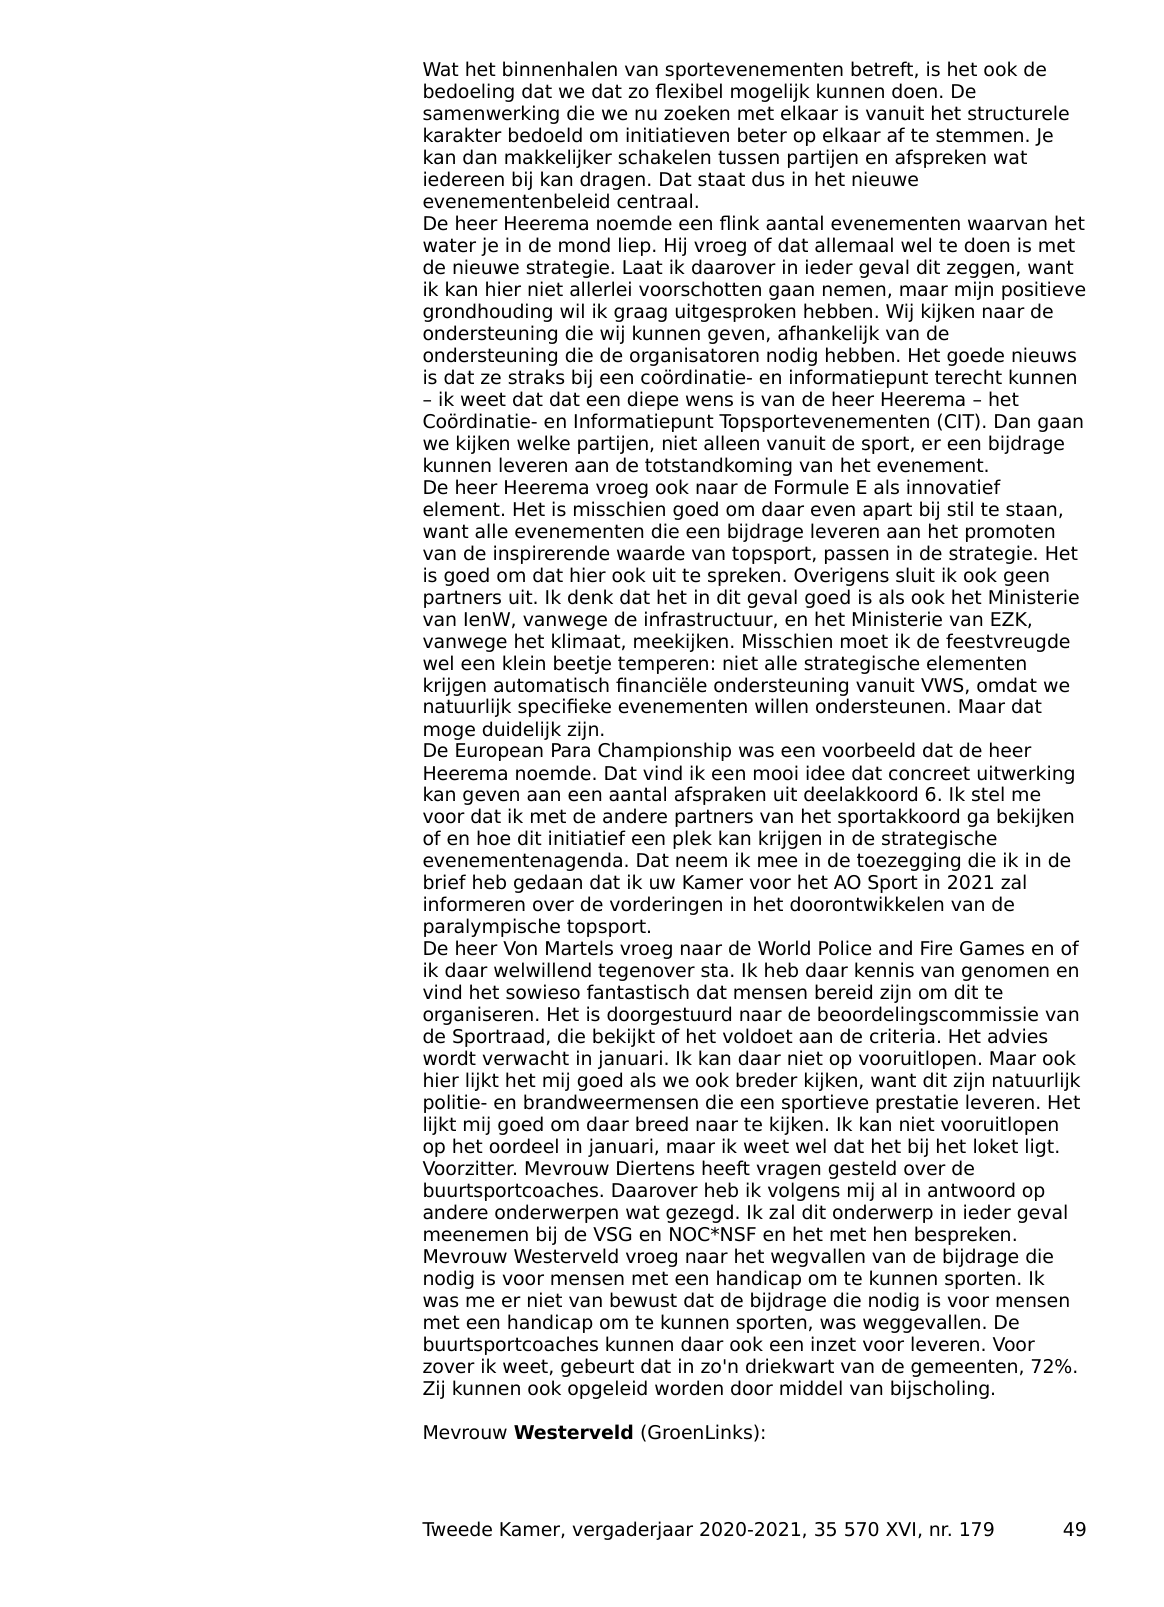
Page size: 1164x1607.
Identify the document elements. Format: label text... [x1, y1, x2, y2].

text Mevrouw Westerveld (GroenLinks): [422, 1422, 1087, 1444]
text Mevrouw Westerveld vroeg naar het wegvallen van de bijdrage die nodig is voor mensen met een handicap om te kunnen sporten. Ik was me er niet van bewust dat de bijdrage die nodig is voor mensen met een handicap om te kunnen sporten, was weggevallen. De buurtsportcoaches kunnen daar ook een inzet voor leveren. Voor zover ik weet, gebeurt dat in zo'n driekwart van de gemeenten, 72%. Zij kunnen ook opgeleid worden door middel van bijscholing. [422, 1246, 1087, 1400]
text Voorzitter. Mevrouw Diertens heeft vragen gesteld over de buurtsportcoaches. Daarover heb ik volgens mij al in antwoord op andere onderwerpen wat gezegd. Ik zal dit onderwerp in ieder geval meenemen bij de VSG en NOC*NSF en het met hen bespreken. [422, 1158, 1087, 1246]
text De European Para Championship was een voorbeeld dat de heer Heerema noemde. Dat vind ik een mooi idee dat concreet uitwerking kan geven aan een aantal afspraken uit deelakkoord 6. Ik stel me voor dat ik met de andere partners van het sportakkoord ga bekijken of en hoe dit initiatief een plek kan krijgen in de strategische evenementenagenda. Dat neem ik mee in de toezegging die ik in de brief heb gedaan dat ik uw Kamer voor het AO Sport in 2021 zal informeren over de vorderingen in het doorontwikkelen van de paralympische topsport. [422, 740, 1087, 938]
text De heer Heerema noemde een flink aantal evenementen waarvan het water je in de mond liep. Hij vroeg of dat allemaal wel te doen is met de nieuwe strategie. Laat ik daarover in ieder geval dit zeggen, want ik kan hier niet allerlei voorschotten gaan nemen, maar mijn positieve grondhouding wil ik graag uitgesproken hebben. Wij kijken naar de ondersteuning die wij kunnen geven, afhankelijk van de ondersteuning die de organisatoren nodig hebben. Het goede nieuws is dat ze straks bij een coördinatie- en informatiepunt terecht kunnen – ik weet dat dat een diepe wens is van de heer Heerema – het Coördinatie- en Informatiepunt Topsportevenementen (CIT). Dan gaan we kijken welke partijen, niet alleen vanuit de sport, er een bijdrage kunnen leveren aan de totstandkoming van het evenement. [422, 213, 1087, 477]
text Wat het binnenhalen van sportevenementen betreft, is het ook de bedoeling dat we dat zo flexibel mogelijk kunnen doen. De samenwerking die we nu zoeken met elkaar is vanuit het structurele karakter bedoeld om initiatieven beter op elkaar af te stemmen. Je kan dan makkelijker schakelen tussen partijen en afspreken wat iedereen bij kan dragen. Dat staat dus in het nieuwe evenementenbeleid centraal. [422, 59, 1087, 213]
text De heer Heerema vroeg ook naar de Formule E als innovatief element. Het is misschien goed om daar even apart bij stil te staan, want alle evenementen die een bijdrage leveren aan het promoten van de inspirerende waarde van topsport, passen in de strategie. Het is goed om dat hier ook uit te spreken. Overigens sluit ik ook geen partners uit. Ik denk dat het in dit geval goed is als ook het Ministerie van IenW, vanwege de infrastructuur, en het Ministerie van EZK, vanwege het klimaat, meekijken. Misschien moet ik de feestvreugde wel een klein beetje temperen: niet alle strategische elementen krijgen automatisch financiële ondersteuning vanuit VWS, omdat we natuurlijk specifieke evenementen willen ondersteunen. Maar dat moge duidelijk zijn. [422, 477, 1087, 740]
text De heer Von Martels vroeg naar de World Police and Fire Games en of ik daar welwillend tegenover sta. Ik heb daar kennis van genomen en vind het sowieso fantastisch dat mensen bereid zijn om dit te organiseren. Het is doorgestuurd naar de beoordelingscommissie van de Sportraad, die bekijkt of het voldoet aan de criteria. Het advies wordt verwacht in januari. Ik kan daar niet op vooruitlopen. Maar ook hier lijkt het mij goed als we ook breder kijken, want dit zijn natuurlijk politie- en brandweermensen die een sportieve prestatie leveren. Het lijkt mij goed om daar breed naar te kijken. Ik kan niet vooruitlopen op het oordeel in januari, maar ik weet wel dat het bij het loket ligt. [422, 938, 1087, 1158]
